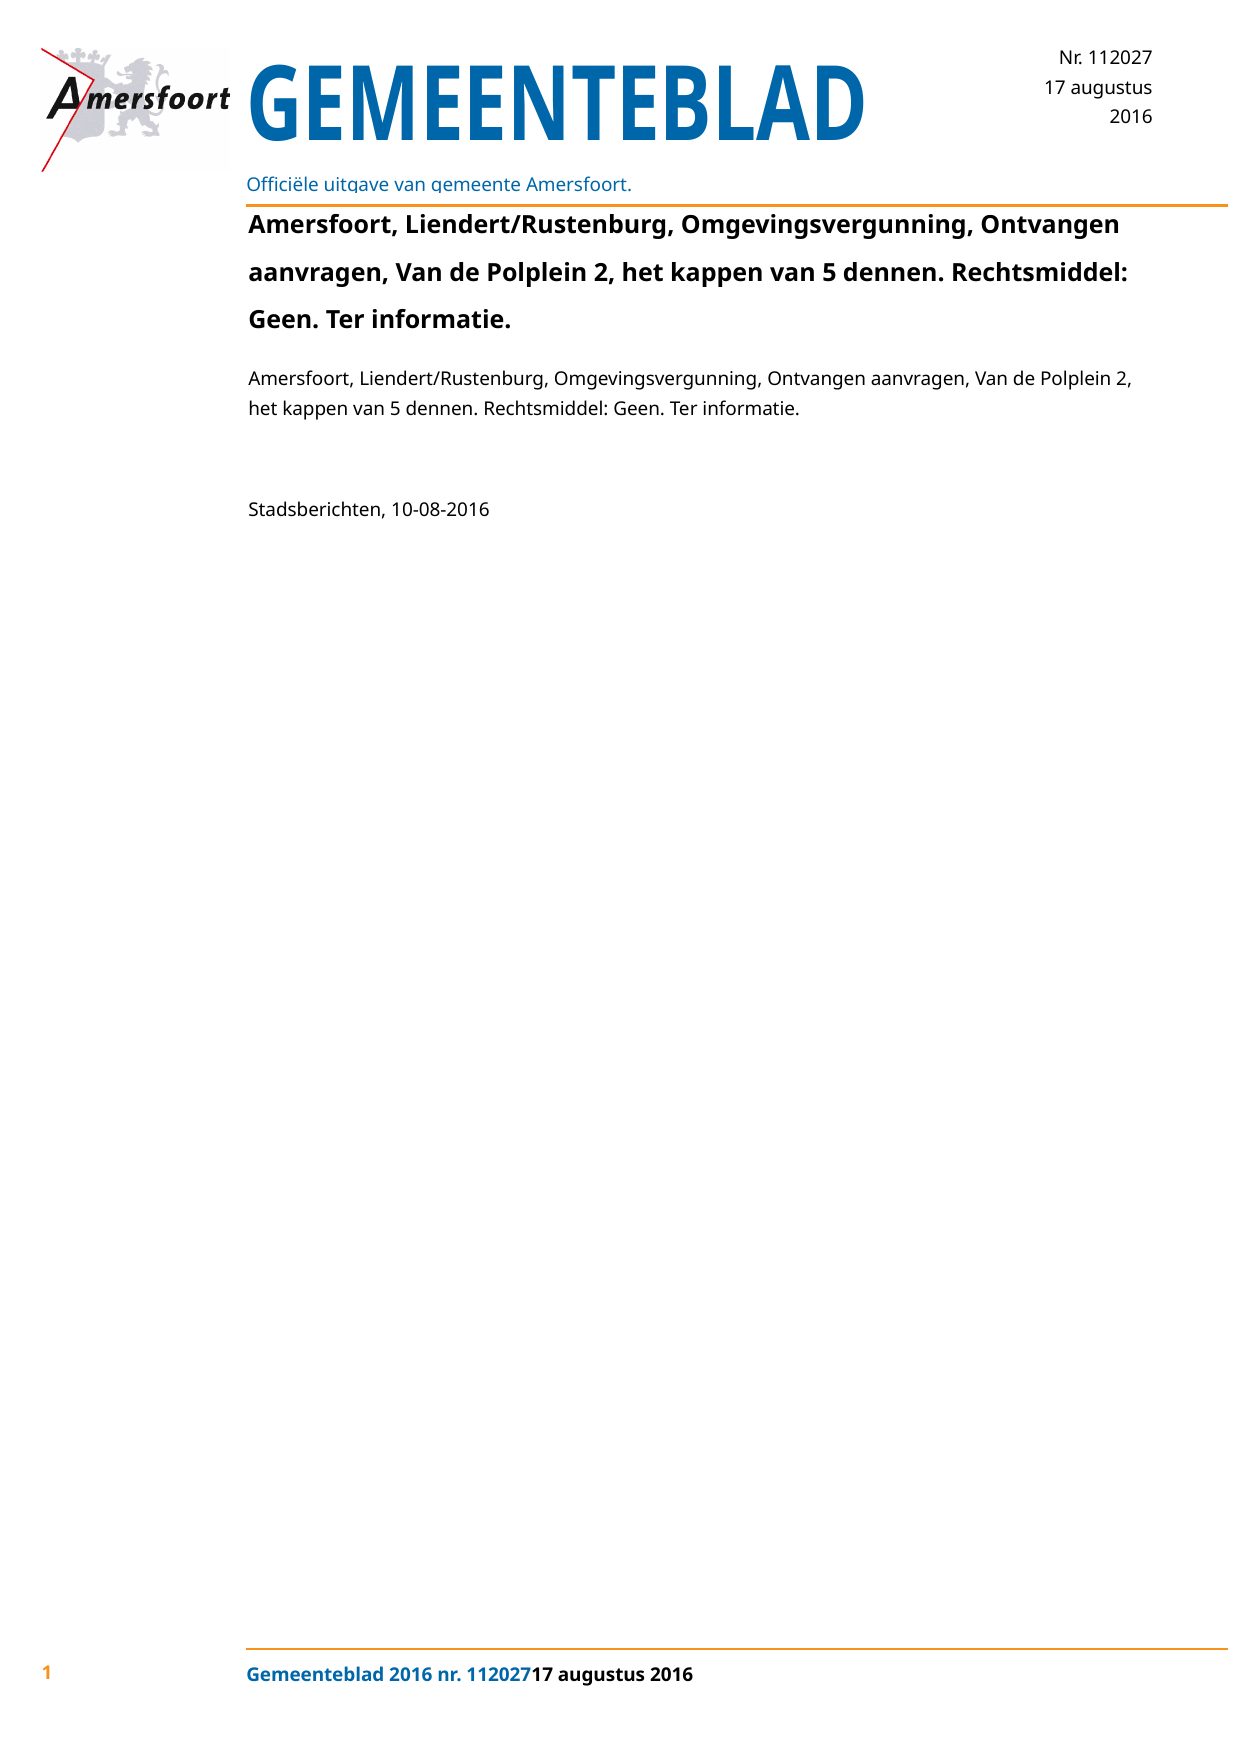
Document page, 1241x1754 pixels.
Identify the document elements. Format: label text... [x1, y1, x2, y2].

text Amersfoort, Liendert/Rustenburg, Omgevingsvergunning, Ontvangen aanvragen, Van de Polplein 2, het kappen van 5 dennen. Rechtsmiddel: Geen. Ter informatie. [248, 207, 1152, 336]
picture [41, 47, 231, 172]
text Stadsberichten, 10-08-2016 [248, 496, 1152, 522]
text Amersfoort, Liendert/Rustenburg, Omgevingsvergunning, Ontvangen aanvragen, Van de Polplein 2, het kappen van 5 dennen. Rechtsmiddel: Geen. Ter informatie. [248, 366, 1152, 421]
